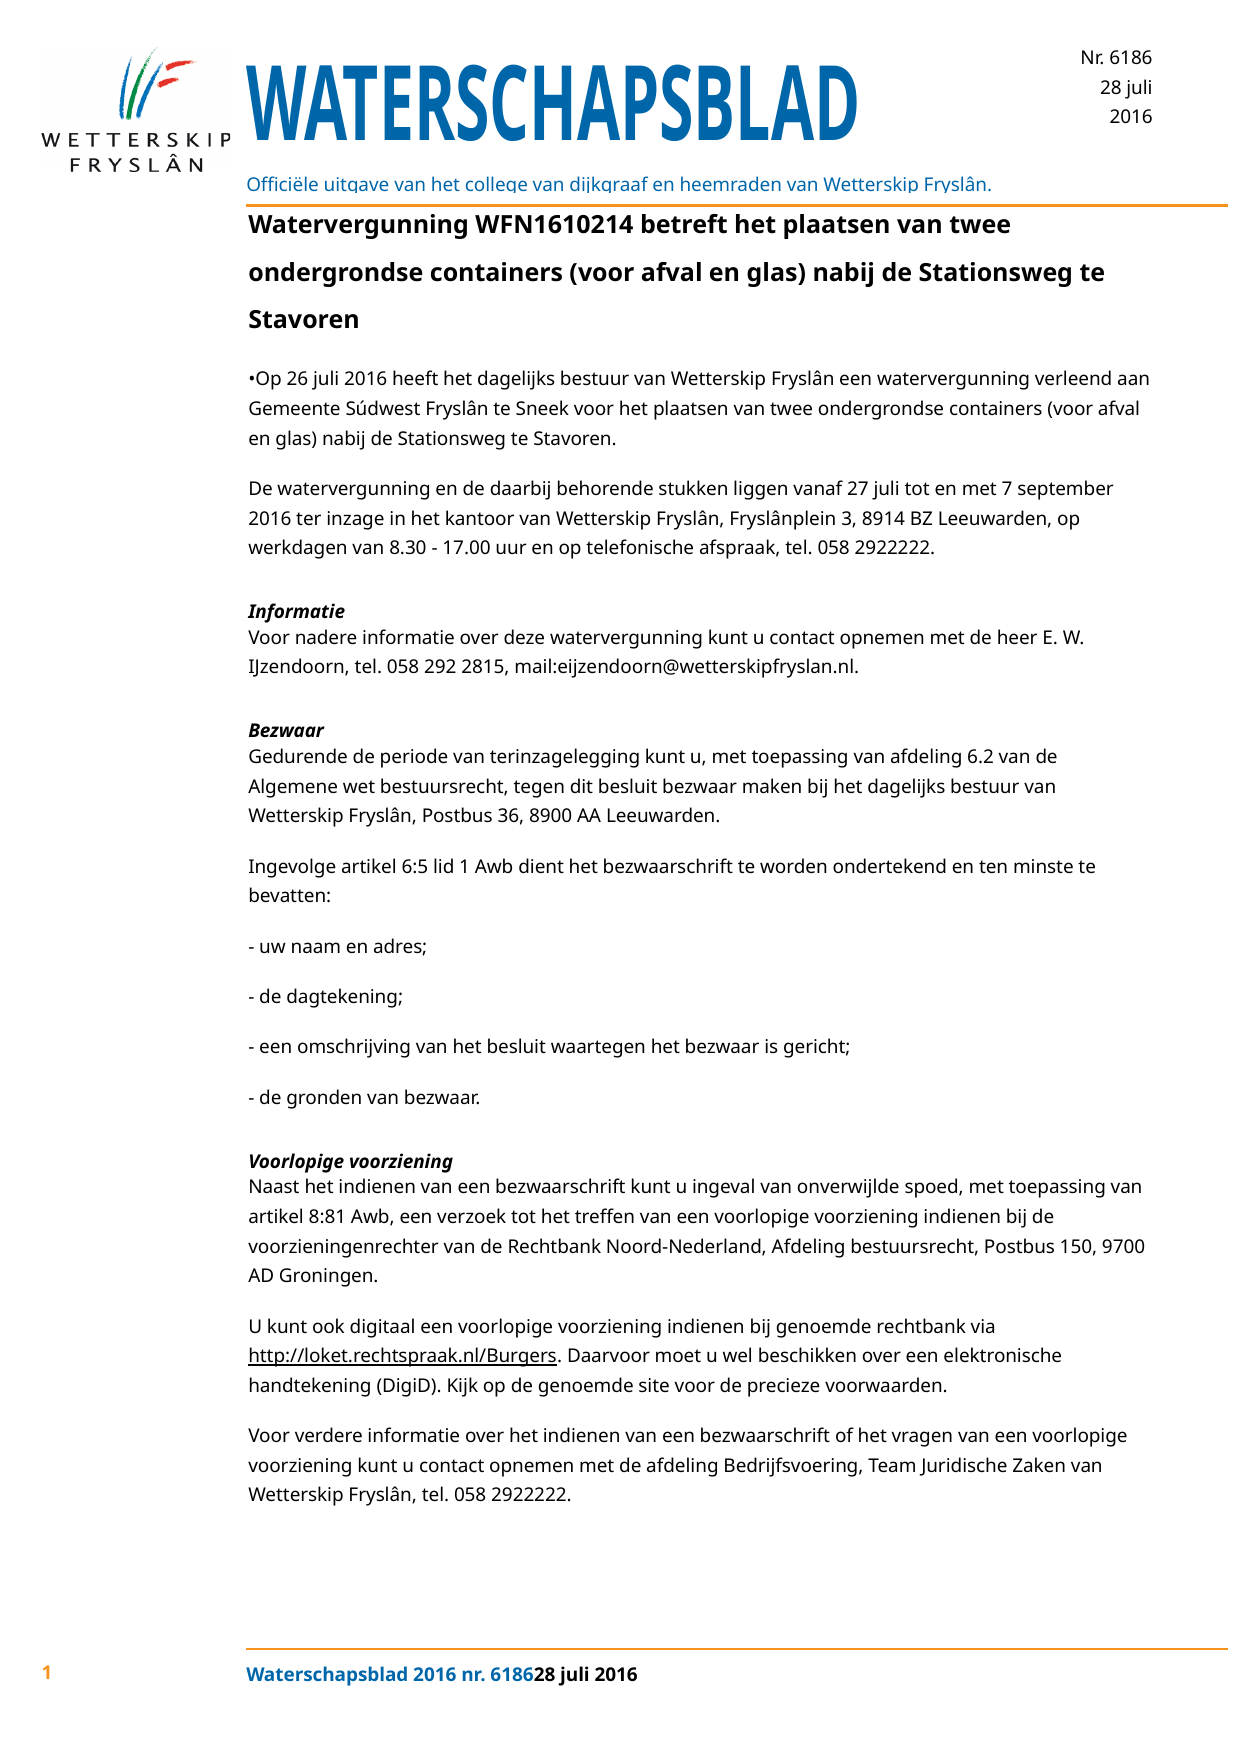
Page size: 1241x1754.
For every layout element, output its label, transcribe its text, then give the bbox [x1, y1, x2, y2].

text - de gronden van bezwaar. [248, 1084, 1152, 1110]
text •Op 26 juli 2016 heeft het dagelijks bestuur van Wetterskip Fryslân een watervergunning verleend aan Gemeente Súdwest Fryslân te Sneek voor het plaatsen van twee ondergrondse containers (voor afval en glas) nabij de Stationsweg te Stavoren. [248, 366, 1152, 450]
picture [41, 47, 231, 172]
text - een omschrijving van het besluit waartegen het bezwaar is gericht; [248, 1034, 1152, 1059]
text Bezwaar [248, 717, 1152, 743]
text Ingevolge artikel 6:5 lid 1 Awb dient het bezwaarschrift te worden ondertekend en ten minste te bevatten: [248, 853, 1152, 908]
text Voorlopige voorziening [248, 1148, 1152, 1174]
text Naast het indienen van een bezwaarschrift kunt u ingeval van onverwijlde spoed, met toepassing van artikel 8:81 Awb, een verzoek tot het treffen van een voorlopige voorziening indienen bij de voorzieningenrechter van de Rechtbank Noord-Nederland, Afdeling bestuursrecht, Postbus 150, 9700 AD Groningen. [248, 1174, 1152, 1288]
text De watervergunning en de daarbij behorende stukken liggen vanaf 27 juli tot en met 7 september 2016 ter inzage in het kantoor van Wetterskip Fryslân, Fryslânplein 3, 8914 BZ Leeuwarden, op werkdagen van 8.30 - 17.00 uur en op telefonische afspraak, tel. 058 2922222. [248, 475, 1152, 560]
text Watervergunning WFN1610214 betreft het plaatsen van twee ondergrondse containers (voor afval en glas) nabij de Stationsweg te Stavoren [248, 207, 1152, 336]
text Voor nadere informatie over deze watervergunning kunt u contact opnemen met de heer E. W. IJzendoorn, tel. 058 292 2815, mail:eijzendoorn@wetterskipfryslan.nl. [248, 624, 1152, 679]
text U kunt ook digitaal een voorlopige voorziening indienen bij genoemde rechtbank via http://loket.rechtspraak.nl/Burgers. Daarvoor moet u wel beschikken over een elektronische handtekening (DigiD). Kijk op de genoemde site voor de precieze voorwaarden. [248, 1313, 1152, 1398]
text Gedurende de periode van terinzagelegging kunt u, met toepassing van afdeling 6.2 van de Algemene wet bestuursrecht, tegen dit besluit bezwaar maken bij het dagelijks bestuur van Wetterskip Fryslân, Postbus 36, 8900 AA Leeuwarden. [248, 743, 1152, 828]
text - uw naam en adres; [248, 933, 1152, 958]
text - de dagtekening; [248, 983, 1152, 1009]
text Informatie [248, 598, 1152, 624]
text Voor verdere informatie over het indienen van een bezwaarschrift of het vragen van een voorlopige voorziening kunt u contact opnemen met de afdeling Bedrijfsvoering, Team Juridische Zaken van Wetterskip Fryslân, tel. 058 2922222. [248, 1422, 1152, 1507]
